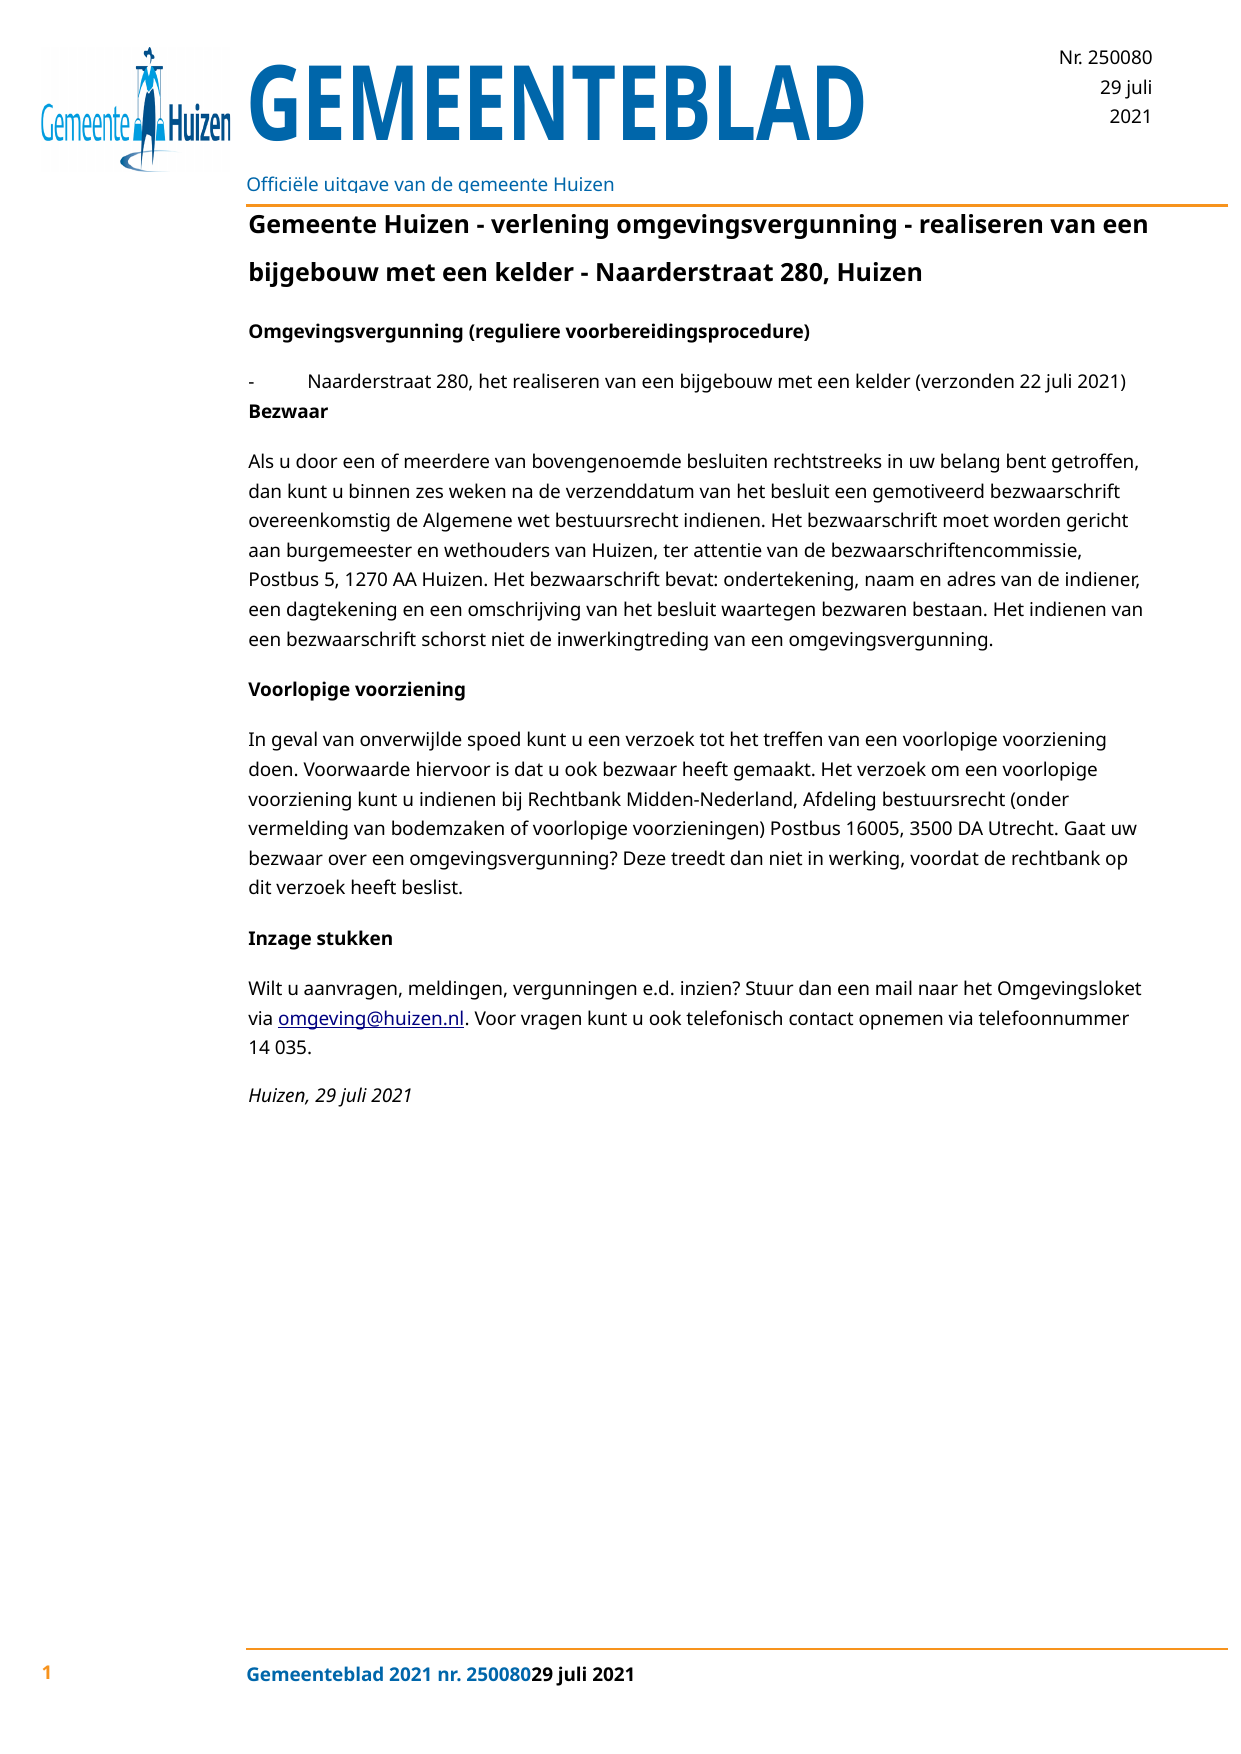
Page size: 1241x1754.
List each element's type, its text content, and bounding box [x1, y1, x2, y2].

text In geval van onverwijlde spoed kunt u een verzoek tot het treffen van een voorlopige voorziening doen. Voorwaarde hiervoor is dat u ook bezwaar heeft gemaakt. Het verzoek om een voorlopige voorziening kunt u indienen bij Rechtbank Midden-Nederland, Afdeling bestuursrecht (onder vermelding van bodemzaken of voorlopige voorzieningen) Postbus 16005, 3500 DA Utrecht. Gaat uw bezwaar over een omgevingsvergunning? Deze treedt dan niet in werking, voordat de rechtbank op dit verzoek heeft beslist. [248, 727, 1152, 900]
text Omgevingsvergunning (reguliere voorbereidingsprocedure) [248, 318, 1152, 344]
picture [41, 47, 231, 172]
text Huizen, 29 juli 2021 [248, 1082, 1152, 1108]
text Voorlopige voorziening [248, 676, 1152, 702]
list Naarderstraat 280, het realiseren van een bijgebouw met een kelder (verzonden 22 juli 2021) [248, 368, 1152, 394]
text Inzage stukken [248, 925, 1152, 951]
text Gemeente Huizen - verlening omgevingsvergunning - realiseren van een bijgebouw met een kelder - Naarderstraat 280, Huizen [248, 207, 1152, 288]
text Bezwaar [248, 398, 1152, 424]
text Wilt u aanvragen, meldingen, vergunningen e.d. inzien? Stuur dan een mail naar het Omgevingsloket via omgeving@huizen.nl. Voor vragen kunt u ook telefonisch contact opnemen via telefoonnummer 14 035. [248, 975, 1152, 1060]
text Als u door een of meerdere van bovengenoemde besluiten rechtstreeks in uw belang bent getroffen, dan kunt u binnen zes weken na de verzenddatum van het besluit een gemotiveerd bezwaarschrift overeenkomstig de Algemene wet bestuursrecht indienen. Het bezwaarschrift moet worden gericht aan burgemeester en wethouders van Huizen, ter attentie van de bezwaarschriftencommissie, Postbus 5, 1270 AA Huizen. Het bezwaarschrift bevat: ondertekening, naam en adres van de indiener, een dagtekening en een omschrijving van het besluit waartegen bezwaren bestaan. Het indienen van een bezwaarschrift schorst niet de inwerkingtreding van een omgevingsvergunning. [248, 448, 1152, 652]
